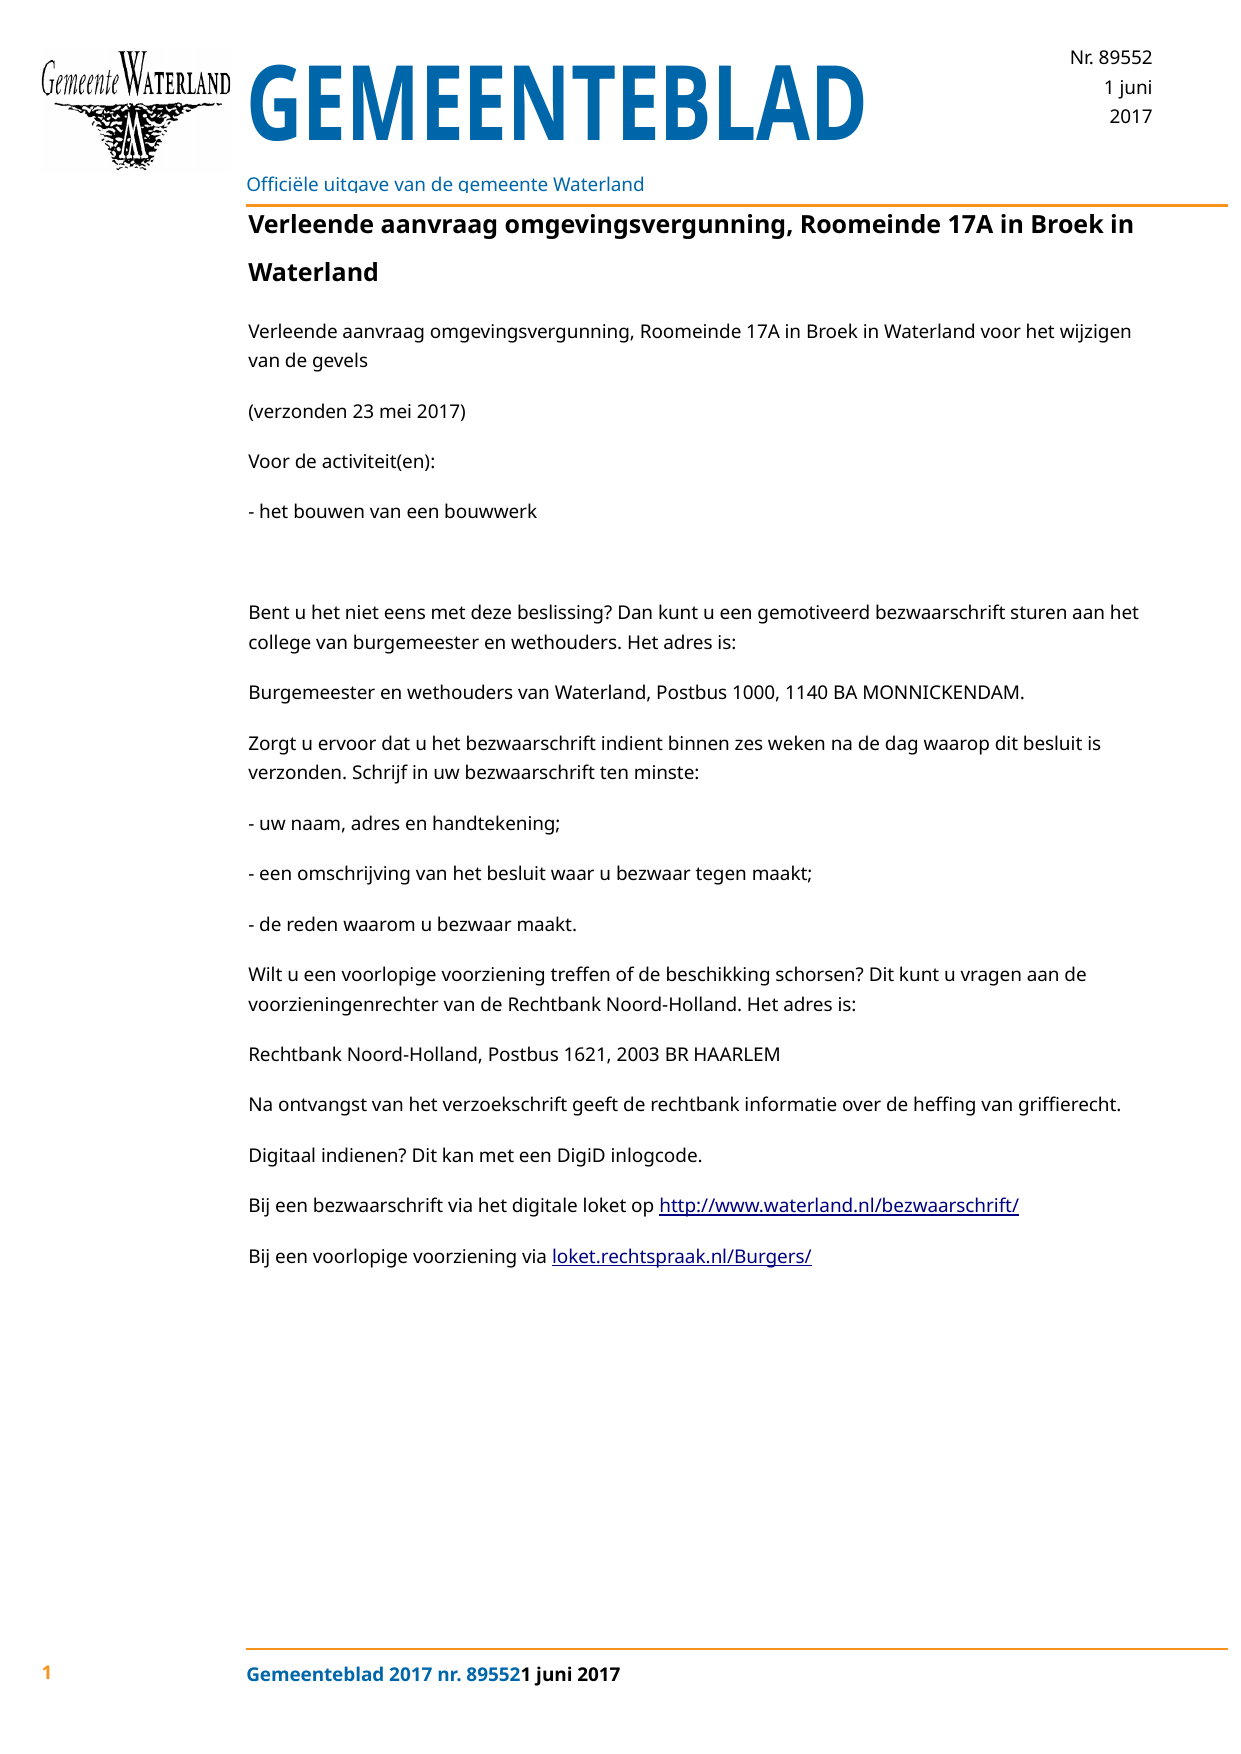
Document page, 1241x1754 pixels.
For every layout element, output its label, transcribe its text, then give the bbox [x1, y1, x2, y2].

text Bij een bezwaarschrift via het digitale loket op http://www.waterland.nl/bezwaarschrift/ [248, 1192, 1152, 1218]
text Verleende aanvraag omgevingsvergunning, Roomeinde 17A in Broek in Waterland voor het wijzigen van de gevels [248, 318, 1152, 373]
text Na ontvangst van het verzoekschrift geeft de rechtbank informatie over de heffing van griffierecht. [248, 1092, 1152, 1117]
text Bij een voorlopige voorziening via loket.rechtspraak.nl/Burgers/ [248, 1243, 1152, 1269]
text Burgemeester en wethouders van Waterland, Postbus 1000, 1140 BA MONNICKENDAM. [248, 679, 1152, 705]
text - het bouwen van een bouwwerk [248, 499, 1152, 524]
text - een omschrijving van het besluit waar u bezwaar tegen maakt; [248, 860, 1152, 886]
text - de reden waarom u bezwaar maakt. [248, 911, 1152, 937]
text Wilt u een voorlopige voorziening treffen of de beschikking schorsen? Dit kunt u vragen aan de voorzieningenrechter van de Rechtbank Noord-Holland. Het adres is: [248, 961, 1152, 1017]
text (verzonden 23 mei 2017) [248, 398, 1152, 424]
text - uw naam, adres en handtekening; [248, 810, 1152, 836]
picture [41, 47, 231, 172]
text Digitaal indienen? Dit kan met een DigiD inlogcode. [248, 1142, 1152, 1168]
text Rechtbank Noord-Holland, Postbus 1621, 2003 BR HAARLEM [248, 1041, 1152, 1067]
text Zorgt u ervoor dat u het bezwaarschrift indient binnen zes weken na de dag waarop dit besluit is verzonden. Schrijf in uw bezwaarschrift ten minste: [248, 730, 1152, 785]
text Verleende aanvraag omgevingsvergunning, Roomeinde 17A in Broek in Waterland [248, 207, 1152, 288]
text Voor de activiteit(en): [248, 448, 1152, 474]
text Bent u het niet eens met deze beslissing? Dan kunt u een gemotiveerd bezwaarschrift sturen aan het college van burgemeester en wethouders. Het adres is: [248, 599, 1152, 655]
